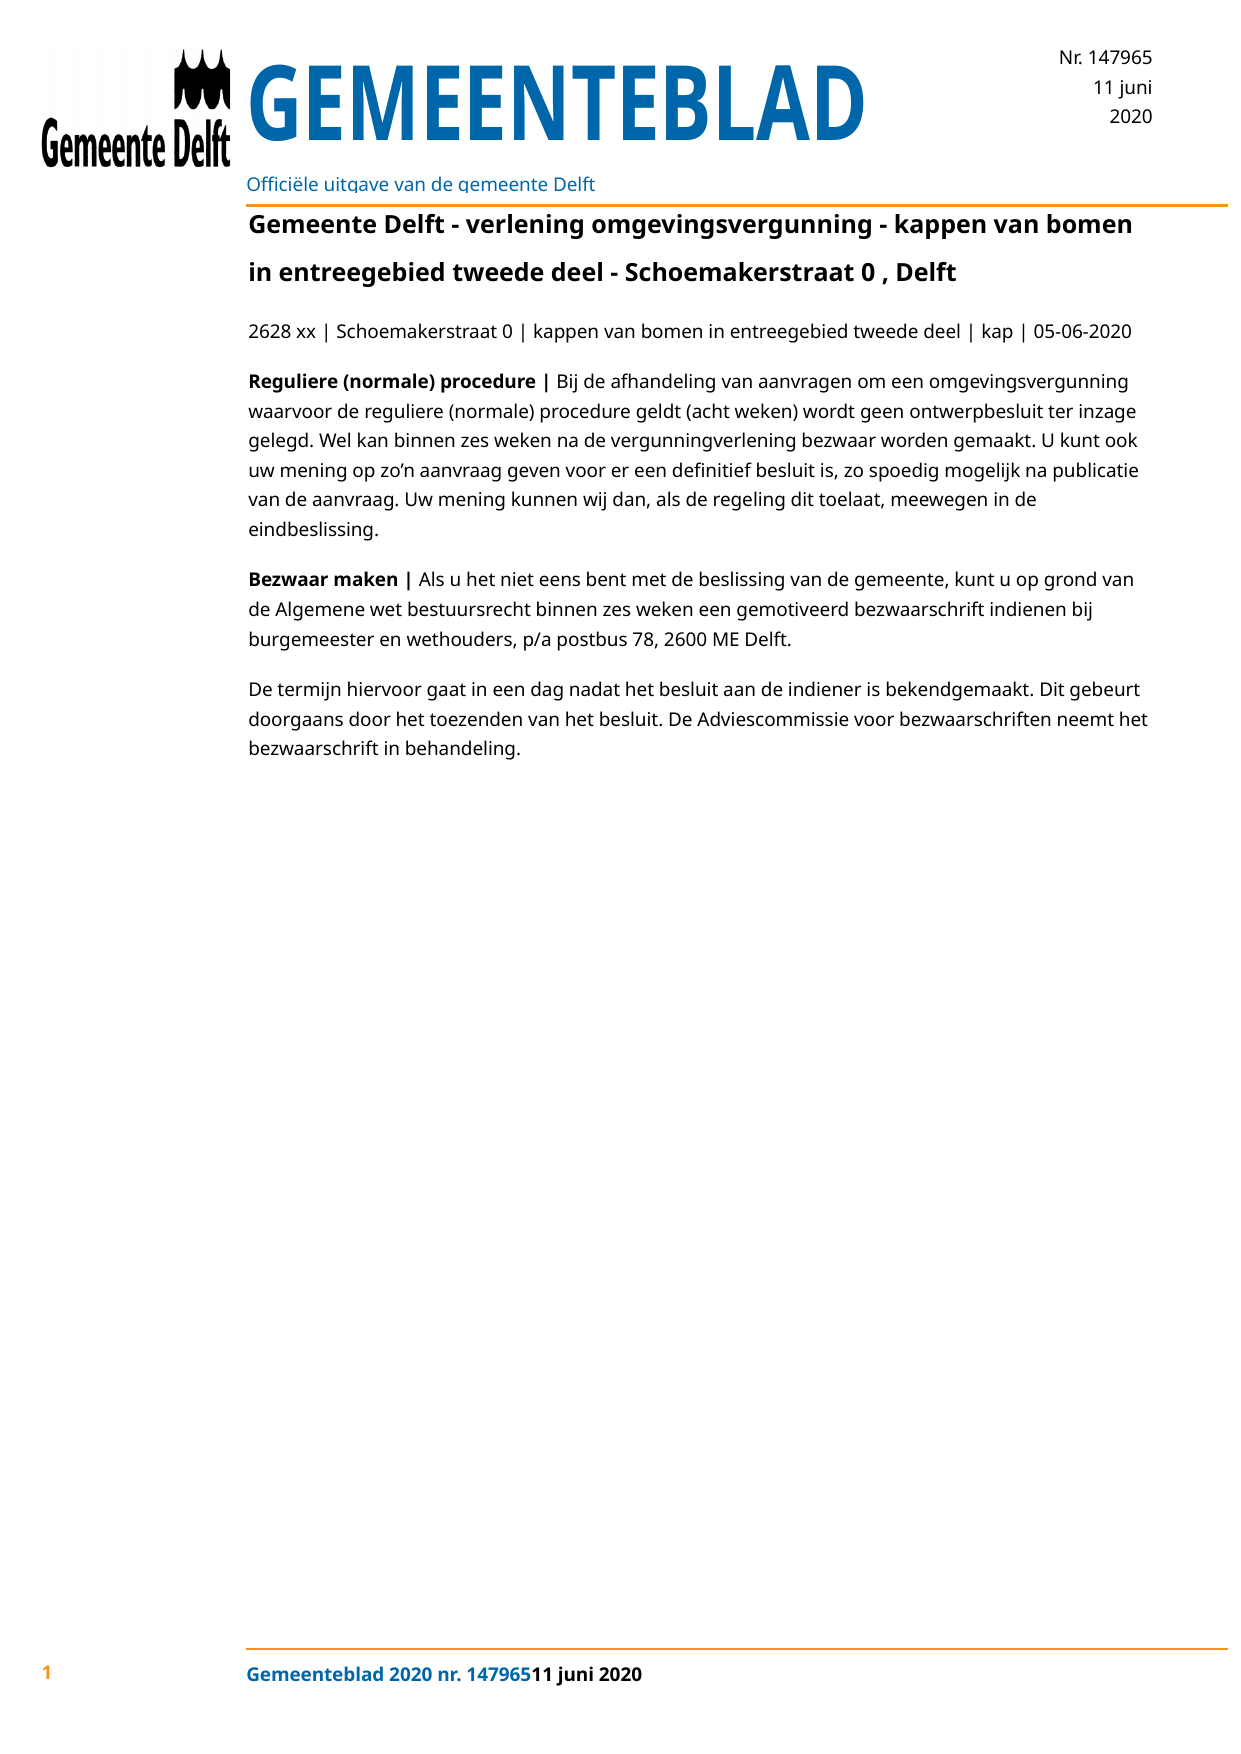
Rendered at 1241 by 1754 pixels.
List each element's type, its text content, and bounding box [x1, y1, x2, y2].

text Gemeente Delft - verlening omgevingsvergunning - kappen van bomen in entreegebied tweede deel - Schoemakerstraat 0 , Delft [248, 207, 1152, 288]
text 2628 xx | Schoemakerstraat 0 | kappen van bomen in entreegebied tweede deel | kap | 05-06-2020 [248, 318, 1152, 344]
picture [41, 47, 231, 172]
text Reguliere (normale) procedure | Bij de afhandeling van aanvragen om een omgevingsvergunning waarvoor de reguliere (normale) procedure geldt (acht weken) wordt geen ontwerpbesluit ter inzage gelegd. Wel kan binnen zes weken na de vergunningverlening bezwaar worden gemaakt. U kunt ook uw mening op zo’n aanvraag geven voor er een definitief besluit is, zo spoedig mogelijk na publicatie van de aanvraag. Uw mening kunnen wij dan, als de regeling dit toelaat, meewegen in de eindbeslissing. [248, 368, 1152, 542]
text Bezwaar maken | Als u het niet eens bent met de beslissing van de gemeente, kunt u op grond van de Algemene wet bestuursrecht binnen zes weken een gemotiveerd bezwaarschrift indienen bij burgemeester en wethouders, p/a postbus 78, 2600 ME Delft. [248, 567, 1152, 652]
text De termijn hiervoor gaat in een dag nadat het besluit aan de indiener is bekendgemaakt. Dit gebeurt doorgaans door het toezenden van het besluit. De Adviescommissie voor bezwaarschriften neemt het bezwaarschrift in behandeling. [248, 676, 1152, 761]
